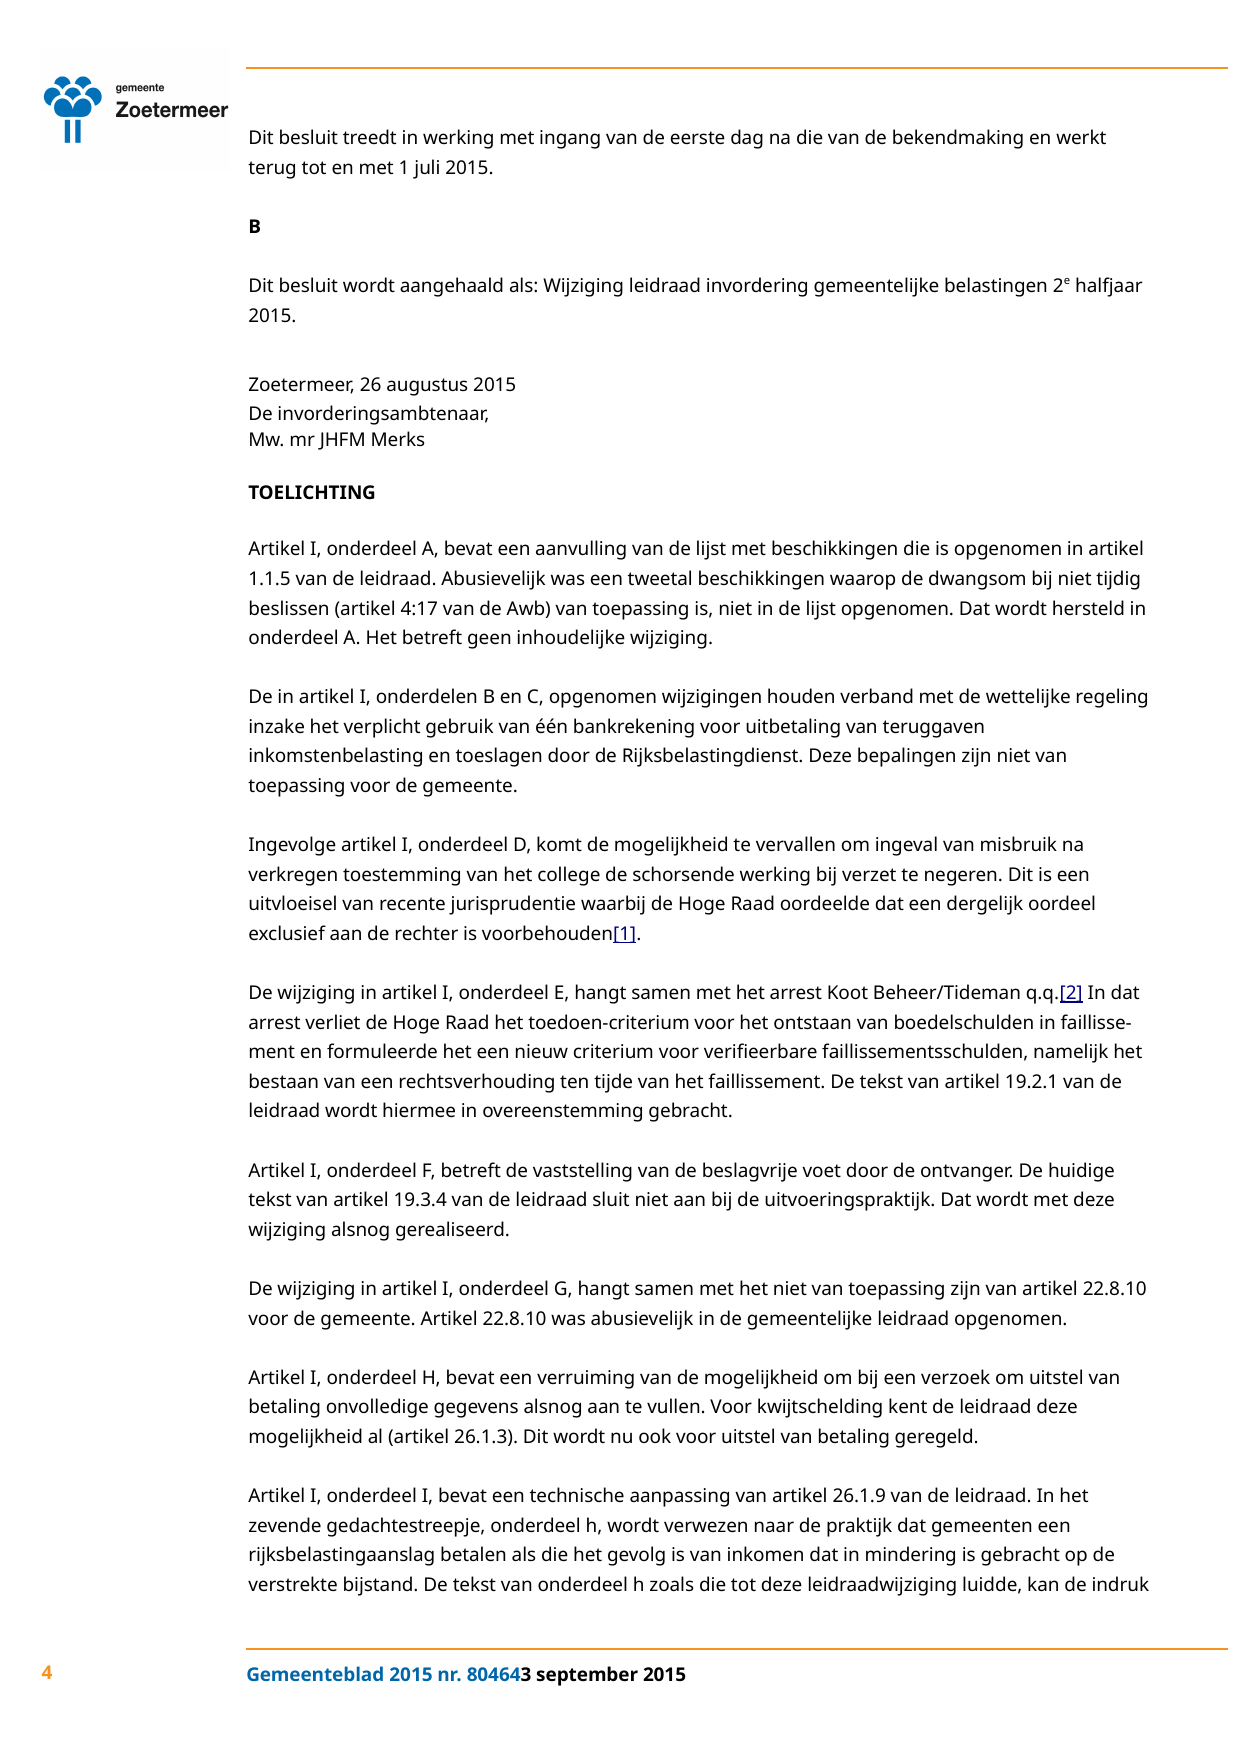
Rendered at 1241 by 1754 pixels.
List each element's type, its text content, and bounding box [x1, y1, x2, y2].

text Artikel I, onderdeel A, bevat een aanvulling van de lijst met beschikkingen die is opgenomen in artikel 1.1.5 van de leidraad. Abusievelijk was een tweetal beschikkingen waarop de dwangsom bij niet tijdig beslissen (artikel 4:17 van de Awb) van toepassing is, niet in de lijst opgenomen. Dat wordt hersteld in onderdeel A. Het betreft geen inhoudelijke wijziging. [248, 536, 1152, 650]
text De wijziging in artikel I, onderdeel E, hangt samen met het arrest Koot Beheer/Tideman q.q.[2] In dat arrest verliet de Hoge Raad het toedoen-criterium voor het ontstaan van boedelschulden in faillisse-ment en formuleerde het een nieuw criterium voor verifieerbare faillissementsschulden, namelijk het bestaan van een rechtsverhouding ten tijde van het faillissement. De tekst van artikel 19.2.1 van de leidraad wordt hiermee in overeenstemming gebracht. [248, 979, 1152, 1123]
picture [41, 47, 231, 172]
text Artikel I, onderdeel I, bevat een technische aanpassing van artikel 26.1.9 van de leidraad. In het zevende gedachtestreepje, onderdeel h, wordt verwezen naar de praktijk dat gemeenten een rijksbelastingaanslag betalen als die het gevolg is van inkomen dat in mindering is gebracht op de verstrekte bijstand. De tekst van onderdeel h zoals die tot deze leidraadwijziging luidde, kan de indruk [248, 1482, 1152, 1597]
text TOELICHTING [248, 477, 1152, 506]
text Mw. mr JHFM Merks [248, 426, 1152, 452]
text Zoetermeer, 26 augustus 2015 [248, 371, 1152, 396]
text Dit besluit treedt in werking met ingang van de eerste dag na die van de bekendmaking en werkt terug tot en met 1 juli 2015. [248, 124, 1152, 180]
text De wijziging in artikel I, onderdeel G, hangt samen met het niet van toepassing zijn van artikel 22.8.10 voor de gemeente. Artikel 22.8.10 was abusievelijk in de gemeentelijke leidraad opgenomen. [248, 1275, 1152, 1330]
text Artikel I, onderdeel F, betreft de vaststelling van de beslagvrije voet door de ontvanger. De huidige tekst van artikel 19.3.4 van de leidraad sluit niet aan bij de uitvoeringspraktijk. Dat wordt met deze wijziging alsnog gerealiseerd. [248, 1157, 1152, 1242]
text Artikel I, onderdeel H, bevat een verruiming van de mogelijkheid om bij een verzoek om uitstel van betaling onvolledige gegevens alsnog aan te vullen. Voor kwijtschelding kent de leidraad deze mogelijkheid al (artikel 26.1.3). Dit wordt nu ook voor uitstel van betaling geregeld. [248, 1364, 1152, 1449]
text De in artikel I, onderdelen B en C, opgenomen wijzigingen houden verband met de wettelijke regeling inzake het verplicht gebruik van één bankrekening voor uitbetaling van teruggaven inkomstenbelasting en toeslagen door de Rijksbelastingdienst. Deze bepalingen zijn niet van toepassing voor de gemeente. [248, 683, 1152, 798]
text De invorderingsambtenaar, [248, 400, 1152, 426]
text B [248, 213, 1152, 239]
text Ingevolge artikel I, onderdeel D, komt de mogelijkheid te vervallen om ingeval van misbruik na verkregen toestemming van het college de schorsende werking bij verzet te negeren. Dit is een uitvloeisel van recente jurisprudentie waarbij de Hoge Raad oordeelde dat een dergelijk oordeel exclusief aan de rechter is voorbehouden[1]. [248, 831, 1152, 946]
text Dit besluit wordt aangehaald als: Wijziging leidraad invordering gemeentelijke belastingen 2e halfjaar 2015. [248, 272, 1152, 328]
